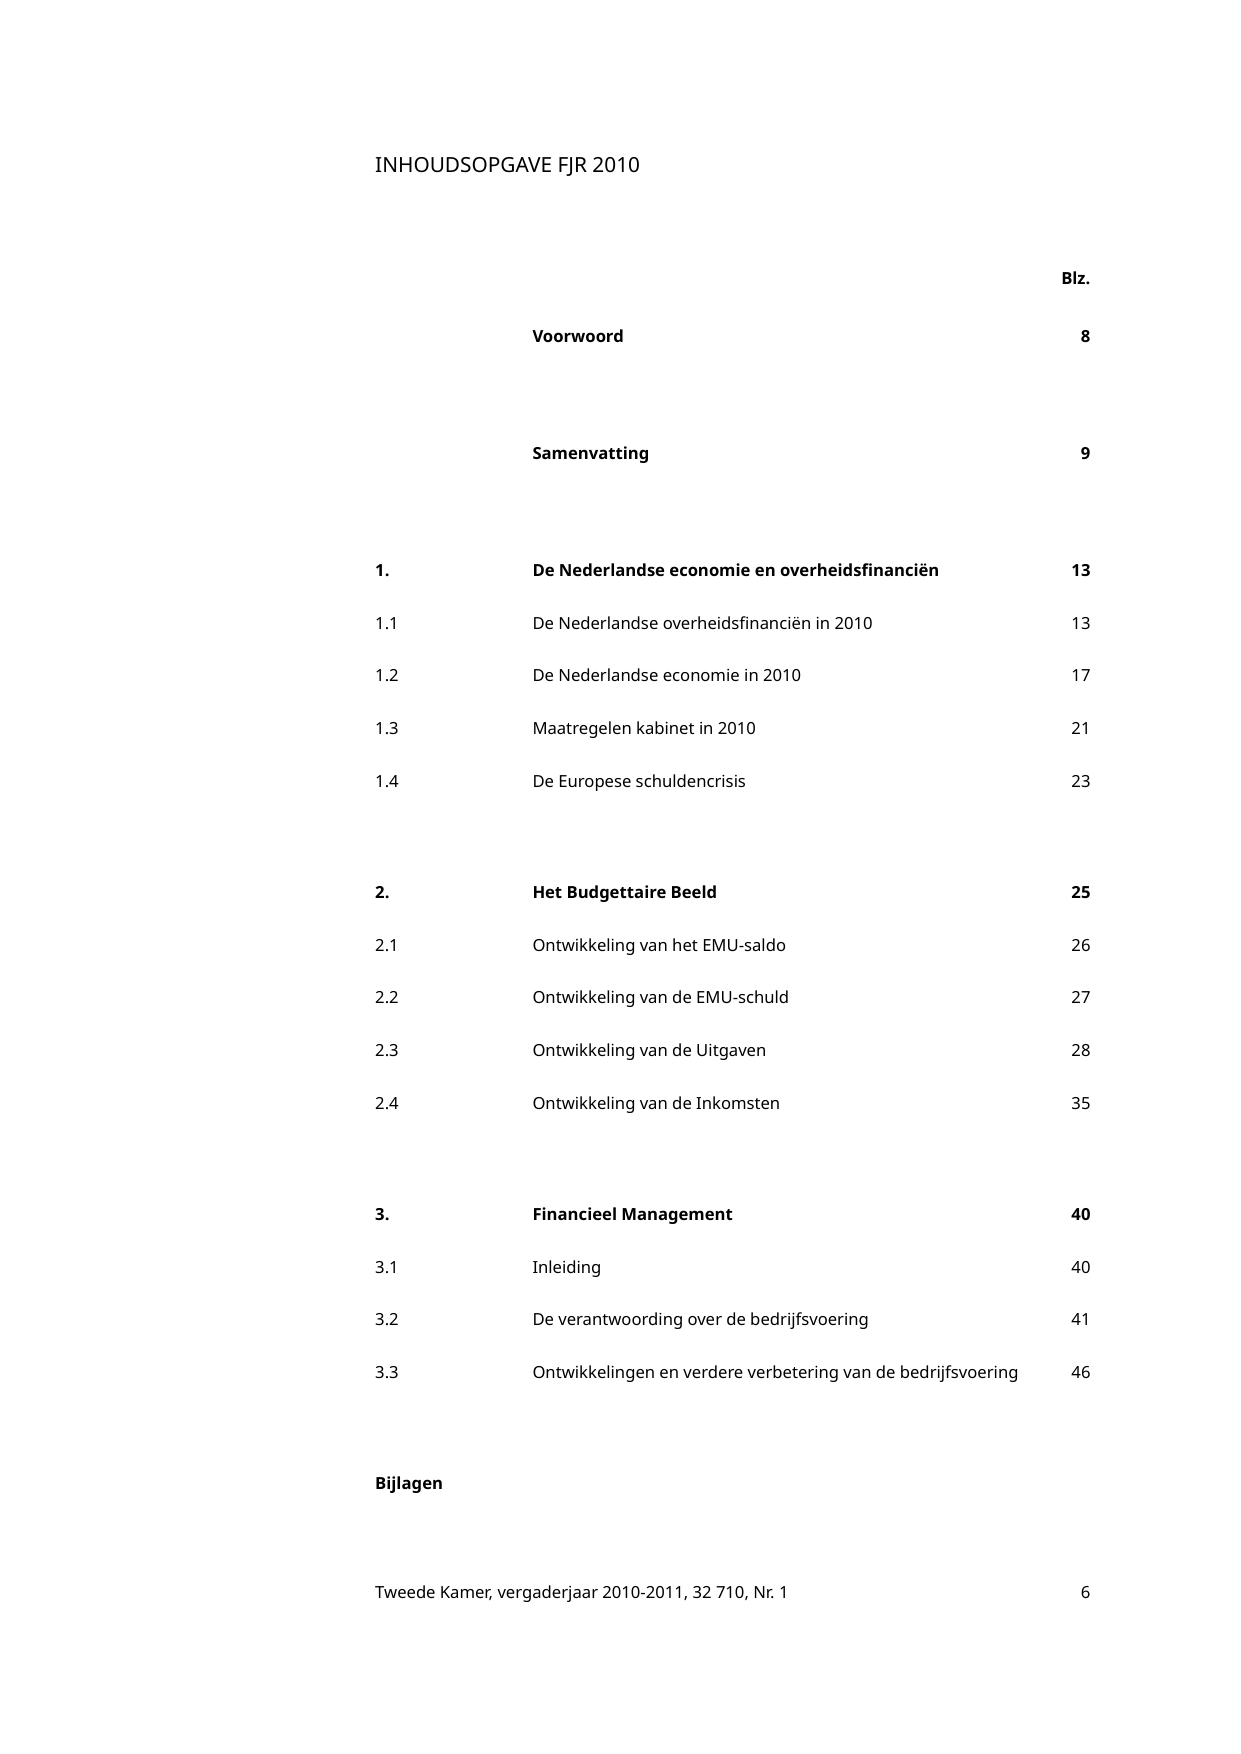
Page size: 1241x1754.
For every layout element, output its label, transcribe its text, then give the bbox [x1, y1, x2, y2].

table_cell [1033, 1472, 1090, 1530]
table_cell 35 [1033, 1091, 1090, 1144]
table_cell Ontwikkelingen en verdere verbetering van de bedrijfsvoering [532, 1361, 1033, 1413]
table_cell Bijlagen [375, 1472, 1033, 1530]
table_cell 3.2 [375, 1308, 532, 1361]
table_cell 17 [1033, 664, 1090, 717]
table_cell De verantwoording over de bedrijfsvoering [532, 1308, 1033, 1361]
table_cell 13 [1033, 559, 1090, 611]
table_cell Ontwikkeling van de EMU-schuld [532, 986, 1033, 1039]
table_cell De Nederlandse economie in 2010 [532, 664, 1033, 717]
table_cell Inleiding [532, 1255, 1033, 1308]
table_header [375, 266, 532, 325]
table_cell 41 [1033, 1308, 1090, 1361]
table_cell [1033, 822, 1090, 881]
table_cell 1.4 [375, 769, 532, 822]
table_cell [375, 325, 532, 383]
table_cell 28 [1033, 1039, 1090, 1091]
table_cell 40 [1033, 1255, 1090, 1308]
table_cell [532, 822, 1033, 881]
table_cell 46 [1033, 1361, 1090, 1413]
table_cell [532, 1144, 1033, 1202]
table_cell [375, 500, 532, 558]
table_cell [375, 442, 532, 500]
table_cell Maatregelen kabinet in 2010 [532, 717, 1033, 769]
table_cell 26 [1033, 933, 1090, 986]
table_cell [375, 1413, 532, 1472]
table_cell 2.2 [375, 986, 532, 1039]
table_cell 3.3 [375, 1361, 532, 1413]
table_cell 13 [1033, 611, 1090, 664]
table_cell Het Budgettaire Beeld [532, 881, 1033, 933]
table_cell Financieel Management [532, 1203, 1033, 1255]
table_cell De Nederlandse overheidsfinanciën in 2010 [532, 611, 1033, 664]
table_cell [532, 383, 1033, 442]
table_cell Samenvatting [532, 442, 1033, 500]
table_cell Ontwikkeling van het EMU-saldo [532, 933, 1033, 986]
table_cell 2.4 [375, 1091, 532, 1144]
table_cell 2.1 [375, 933, 532, 986]
table_cell 8 [1033, 325, 1090, 383]
table_cell 1. [375, 559, 532, 611]
table_cell [1033, 1144, 1090, 1202]
table_cell [375, 1144, 532, 1202]
table_cell 2. [375, 881, 532, 933]
table_cell [375, 383, 532, 442]
table_cell [1033, 500, 1090, 558]
table_header Blz. [1033, 266, 1090, 325]
table_cell [532, 500, 1033, 558]
table_cell 25 [1033, 881, 1090, 933]
table_cell 3.1 [375, 1255, 532, 1308]
table_cell Ontwikkeling van de Uitgaven [532, 1039, 1033, 1091]
table_cell 1.2 [375, 664, 532, 717]
table_cell [532, 1413, 1033, 1472]
table_cell [375, 822, 532, 881]
subtitle INHOUDSOPGAVE FJR 2010 [375, 150, 1090, 178]
table_cell 27 [1033, 986, 1090, 1039]
table_cell Ontwikkeling van de Inkomsten [532, 1091, 1033, 1144]
table_cell 21 [1033, 717, 1090, 769]
table_cell De Europese schuldencrisis [532, 769, 1033, 822]
table_cell 1.1 [375, 611, 532, 664]
table_cell [1033, 383, 1090, 442]
table_cell 23 [1033, 769, 1090, 822]
table_cell De Nederlandse economie en overheidsfinanciën [532, 559, 1033, 611]
table_cell 9 [1033, 442, 1090, 500]
table_cell 2.3 [375, 1039, 532, 1091]
table_cell 40 [1033, 1203, 1090, 1255]
table_cell 1.3 [375, 717, 532, 769]
table_header [532, 266, 1033, 325]
table_cell 3. [375, 1203, 532, 1255]
table_cell [1033, 1413, 1090, 1472]
table_cell Voorwoord [532, 325, 1033, 383]
